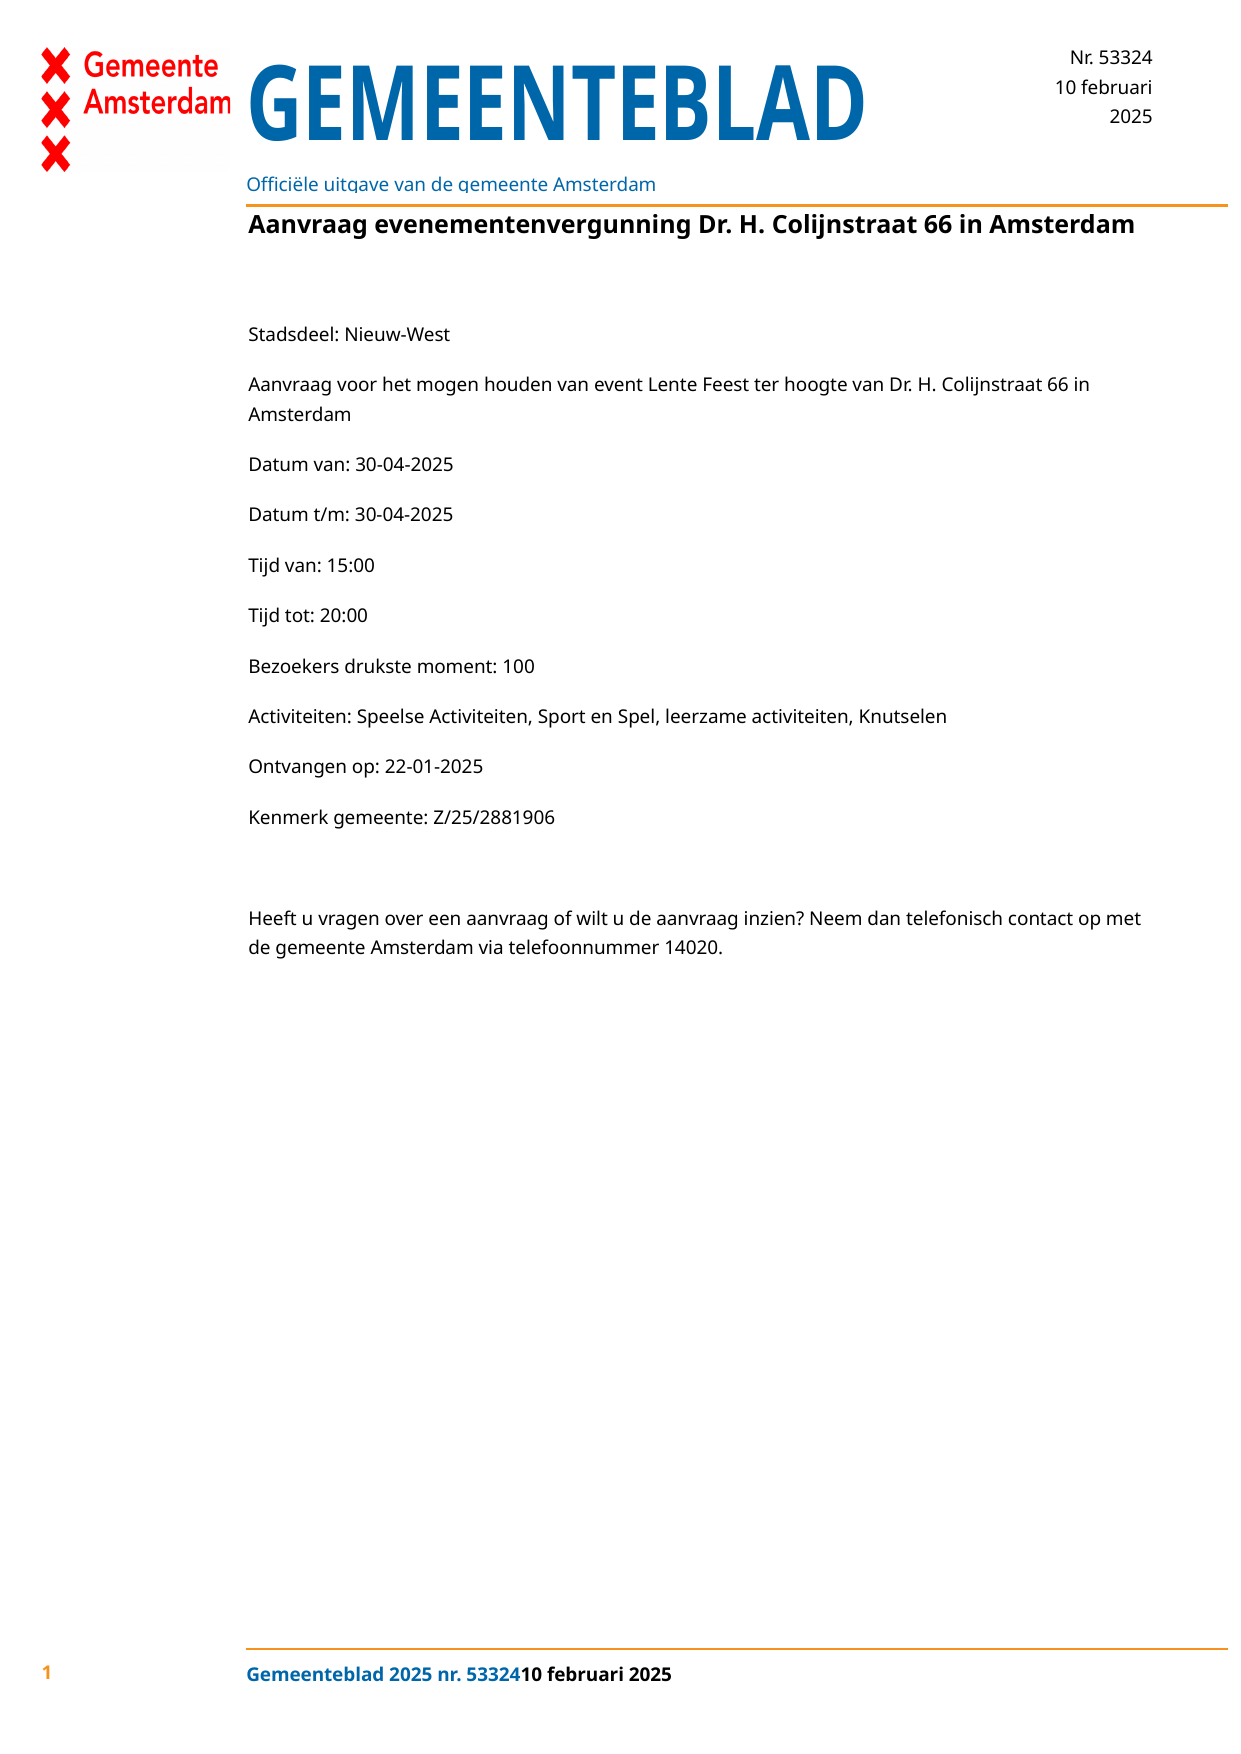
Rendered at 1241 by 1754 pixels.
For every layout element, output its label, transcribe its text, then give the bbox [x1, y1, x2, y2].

text Kenmerk gemeente: Z/25/2881906 [248, 804, 1152, 830]
text Ontvangen op: 22-01-2025 [248, 754, 1152, 779]
text Aanvraag evenementenvergunning Dr. H. Colijnstraat 66 in Amsterdam [248, 207, 1152, 241]
text Bezoekers drukste moment: 100 [248, 653, 1152, 678]
text Aanvraag voor het mogen houden van event Lente Feest ter hoogte van Dr. H. Colijnstraat 66 in Amsterdam [248, 371, 1152, 426]
text Heeft u vragen over een aanvraag of wilt u de aanvraag inzien? Neem dan telefonisch contact op met de gemeente Amsterdam via telefoonnummer 14020. [248, 905, 1152, 960]
text Datum van: 30-04-2025 [248, 451, 1152, 477]
text Stadsdeel: Nieuw-West [248, 321, 1152, 346]
text Tijd tot: 20:00 [248, 602, 1152, 628]
text Tijd van: 15:00 [248, 552, 1152, 578]
text Activiteiten: Speelse Activiteiten, Sport en Spel, leerzame activiteiten, Knutselen [248, 703, 1152, 729]
text Datum t/m: 30-04-2025 [248, 502, 1152, 527]
picture [41, 47, 231, 172]
